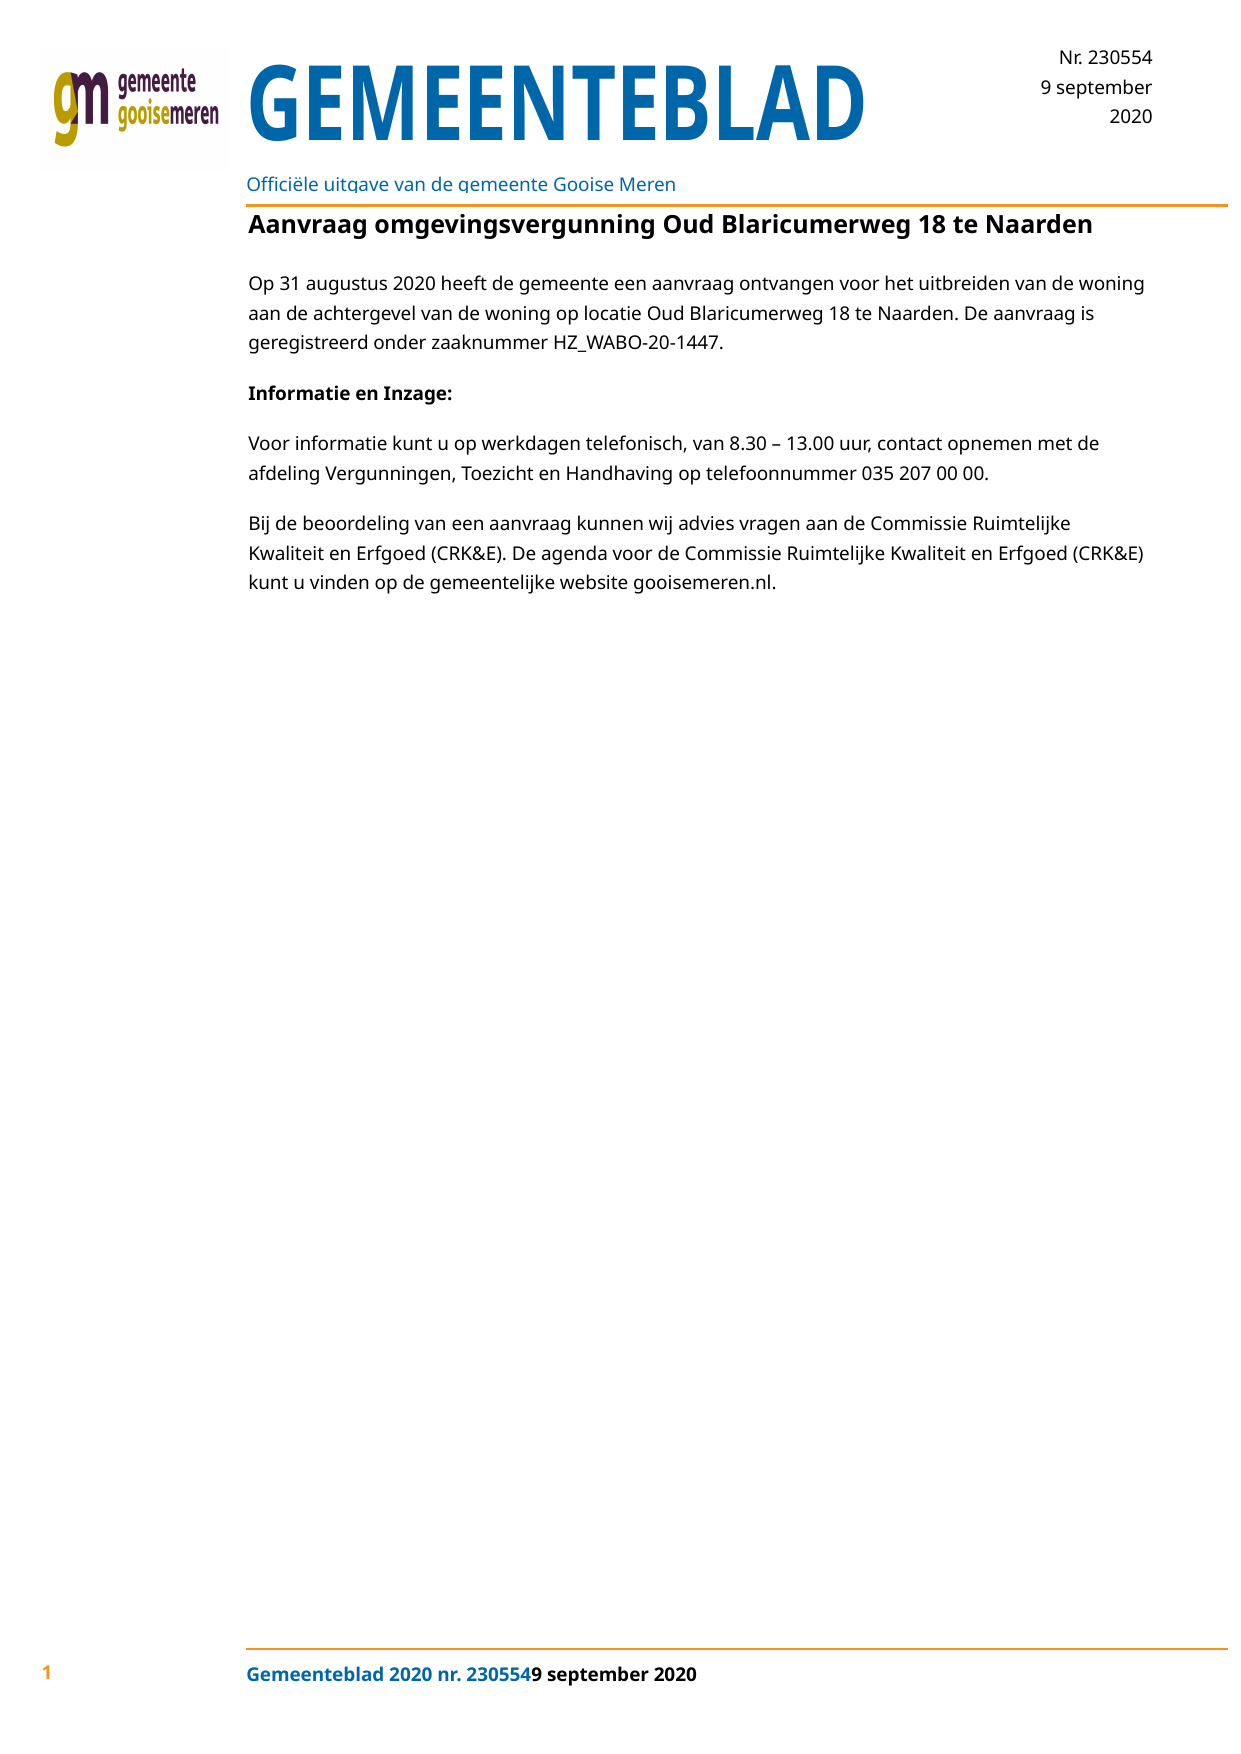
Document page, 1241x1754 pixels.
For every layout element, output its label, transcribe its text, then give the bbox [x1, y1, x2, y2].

text Informatie en Inzage: [248, 380, 1152, 406]
text Bij de beoordeling van een aanvraag kunnen wij advies vragen aan de Commissie Ruimtelijke Kwaliteit en Erfgoed (CRK&E). De agenda voor de Commissie Ruimtelijke Kwaliteit en Erfgoed (CRK&E) kunt u vinden op de gemeentelijke website gooisemeren.nl. [248, 510, 1152, 595]
text Aanvraag omgevingsvergunning Oud Blaricumerweg 18 te Naarden [248, 207, 1152, 241]
text Op 31 augustus 2020 heeft de gemeente een aanvraag ontvangen voor het uitbreiden van de woning aan de achtergevel van de woning op locatie Oud Blaricumerweg 18 te Naarden. De aanvraag is geregistreerd onder zaaknummer HZ_WABO-20-1447. [248, 270, 1152, 355]
text Voor informatie kunt u op werkdagen telefonisch, van 8.30 – 13.00 uur, contact opnemen met de afdeling Vergunningen, Toezicht en Handhaving op telefoonnummer 035 207 00 00. [248, 430, 1152, 486]
picture [41, 47, 231, 172]
